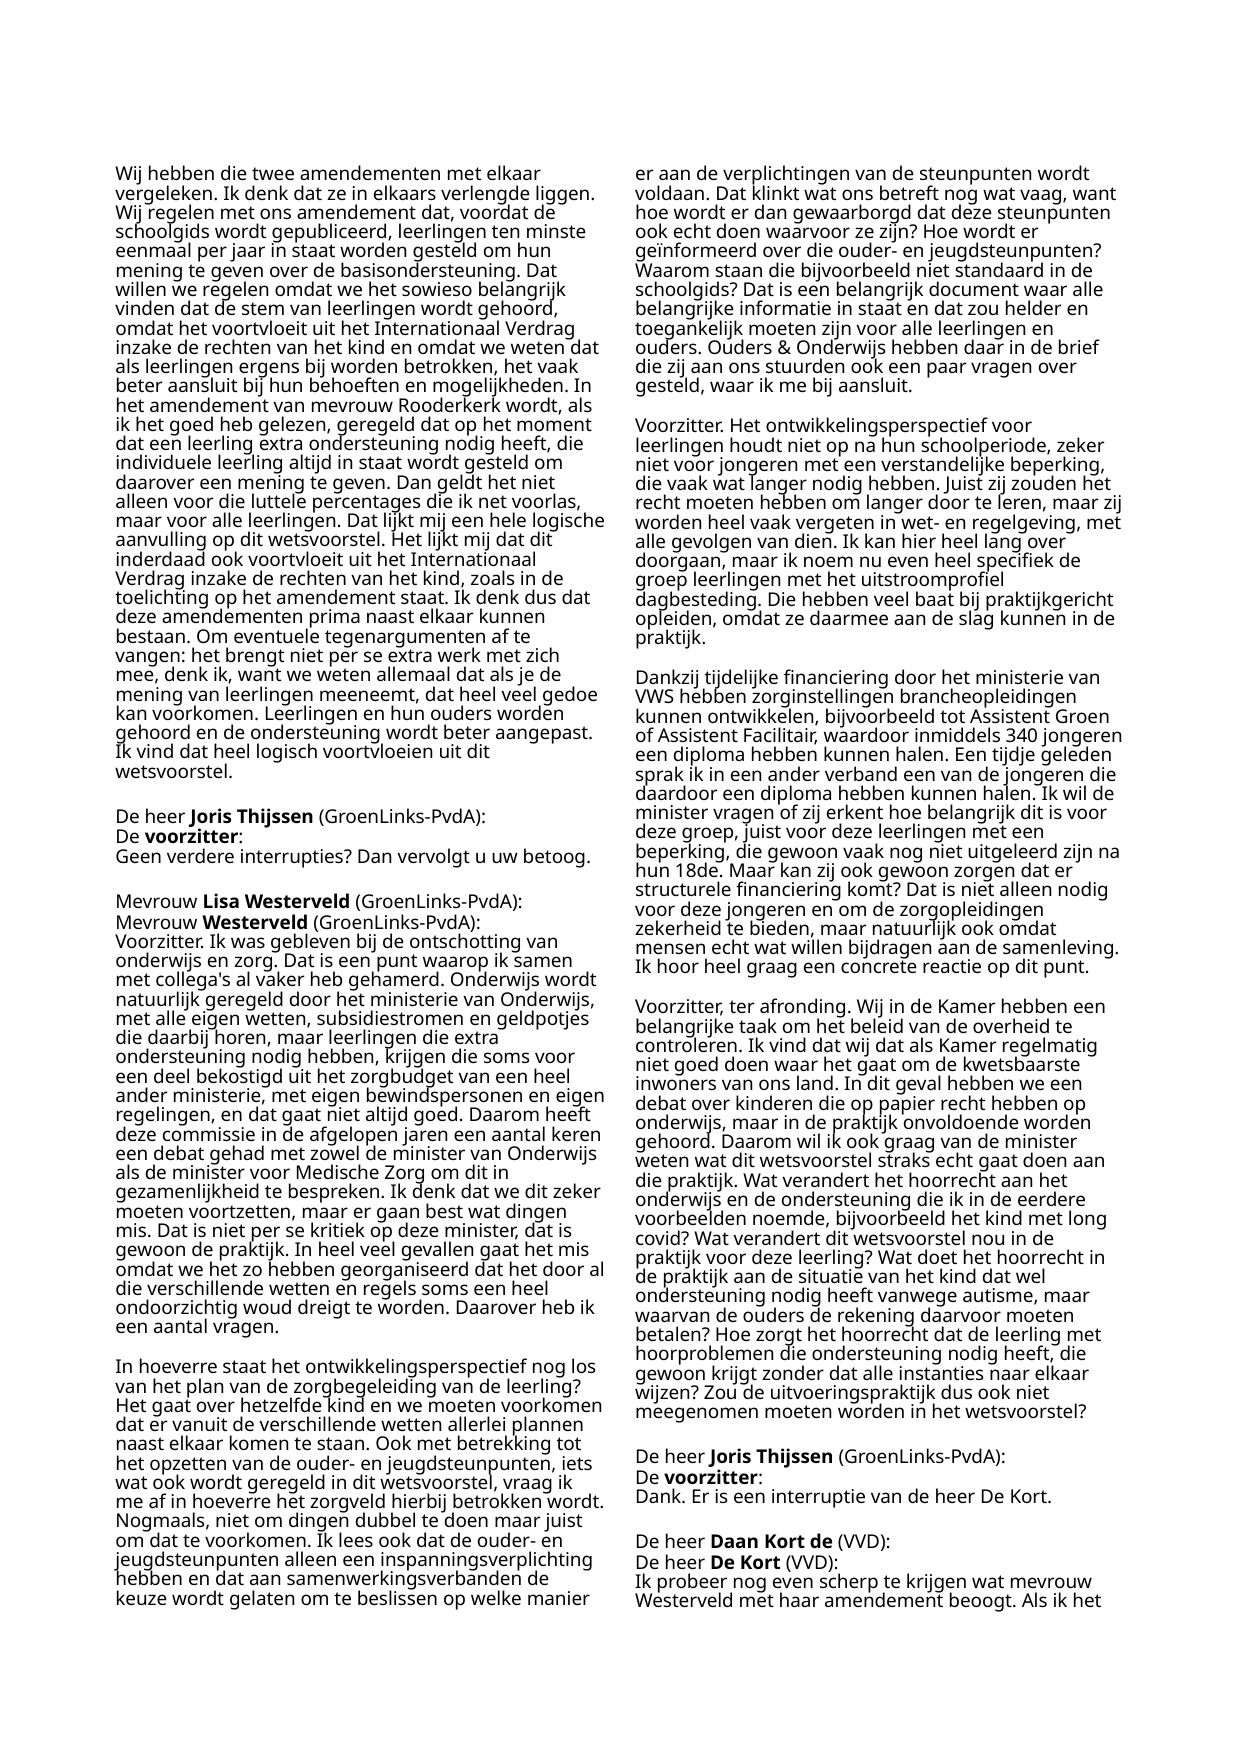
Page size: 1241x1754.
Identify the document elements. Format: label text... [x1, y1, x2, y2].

text Voorzitter. Het ontwikkelingsperspectief voor leerlingen houdt niet op na hun schoolperiode, zeker niet voor jongeren met een verstandelijke beperking, die vaak wat langer nodig hebben. Juist zij zouden het recht moeten hebben om langer door te leren, maar zij worden heel vaak vergeten in wet- en regelgeving, met alle gevolgen van dien. Ik kan hier heel lang over doorgaan, maar ik noem nu even heel specifiek de groep leerlingen met het uitstroomprofiel dagbesteding. Die hebben veel baat bij praktijkgericht opleiden, omdat ze daarmee aan de slag kunnen in de praktijk. [635, 417, 1125, 648]
text Mevrouw Westerveld (GroenLinks-PvdA): [115, 914, 605, 933]
text De heer Joris Thijssen (GroenLinks-PvdA): [635, 1443, 1125, 1469]
text De voorzitter: [635, 1469, 1125, 1488]
text De heer Joris Thijssen (GroenLinks-PvdA): [115, 803, 605, 828]
text In hoeverre staat het ontwikkelingsperspectief nog los van het plan van de zorgbegeleiding van de leerling? Het gaat over hetzelfde kind en we moeten voorkomen dat er vanuit de verschillende wetten allerlei plannen naast elkaar komen te staan. Ook met betrekking tot het opzetten van de ouder- en jeugdsteunpunten, iets wat ook wordt geregeld in dit wetsvoorstel, vraag ik me af in hoeverre het zorgveld hierbij betrokken wordt. Nogmaals, niet om dingen dubbel te doen maar juist om dat te voorkomen. Ik lees ook dat de ouder- en jeugdsteunpunten alleen een inspanningsverplichting hebben en dat aan samenwerkingsverbanden de keuze wordt gelaten om te beslissen op welke manier [115, 1358, 605, 1609]
text Ik probeer nog even scherp te krijgen wat mevrouw Westerveld met haar amendement beoogt. Als ik het [635, 1573, 1125, 1612]
text Voorzitter. Ik was gebleven bij de ontschotting van onderwijs en zorg. Dat is een punt waarop ik samen met collega's al vaker heb gehamerd. Onderwijs wordt natuurlijk geregeld door het ministerie van Onderwijs, met alle eigen wetten, subsidiestromen en geldpotjes die daarbij horen, maar leerlingen die extra ondersteuning nodig hebben, krijgen die soms voor een deel bekostigd uit het zorgbudget van een heel ander ministerie, met eigen bewindspersonen en eigen regelingen, en dat gaat niet altijd goed. Daarom heeft deze commissie in de afgelopen jaren een aantal keren een debat gehad met zowel de minister van Onderwijs als de minister voor Medische Zorg om dit in gezamenlijkheid te bespreken. Ik denk dat we dit zeker moeten voortzetten, maar er gaan best wat dingen mis. Dat is niet per se kritiek op deze minister, dat is gewoon de praktijk. In heel veel gevallen gaat het mis omdat we het zo hebben georganiseerd dat het door al die verschillende wetten en regels soms een heel ondoorzichtig woud dreigt te worden. Daarover heb ik een aantal vragen. [115, 933, 605, 1338]
text De heer De Kort (VVD): [635, 1554, 1125, 1573]
text De heer Daan Kort de (VVD): [635, 1528, 1125, 1554]
text Geen verdere interrupties? Dan vervolgt u uw betoog. [115, 848, 605, 867]
text Voorzitter, ter afronding. Wij in de Kamer hebben een belangrijke taak om het beleid van de overheid te controleren. Ik vind dat wij dat als Kamer regelmatig niet goed doen waar het gaat om de kwetsbaarste inwoners van ons land. In dit geval hebben we een debat over kinderen die op papier recht hebben op onderwijs, maar in de praktijk onvoldoende worden gehoord. Daarom wil ik ook graag van de minister weten wat dit wetsvoorstel straks echt gaat doen aan die praktijk. Wat verandert het hoorrecht aan het onderwijs en de ondersteuning die ik in de eerdere voorbeelden noemde, bijvoorbeeld het kind met long covid? Wat verandert dit wetsvoorstel nou in de praktijk voor deze leerling? Wat doet het hoorrecht in de praktijk aan de situatie van het kind dat wel ondersteuning nodig heeft vanwege autisme, maar waarvan de ouders de rekening daarvoor moeten betalen? Hoe zorgt het hoorrecht dat de leerling met hoorproblemen die ondersteuning nodig heeft, die gewoon krijgt zonder dat alle instanties naar elkaar wijzen? Zou de uitvoeringspraktijk dus ook niet meegenomen moeten worden in het wetsvoorstel? [635, 998, 1125, 1422]
text Wij hebben die twee amendementen met elkaar vergeleken. Ik denk dat ze in elkaars verlengde liggen. Wij regelen met ons amendement dat, voordat de schoolgids wordt gepubliceerd, leerlingen ten minste eenmaal per jaar in staat worden gesteld om hun mening te geven over de basisondersteuning. Dat willen we regelen omdat we het sowieso belangrijk vinden dat de stem van leerlingen wordt gehoord, omdat het voortvloeit uit het Internationaal Verdrag inzake de rechten van het kind en omdat we weten dat als leerlingen ergens bij worden betrokken, het vaak beter aansluit bij hun behoeften en mogelijkheden. In het amendement van mevrouw Rooderkerk wordt, als ik het goed heb gelezen, geregeld dat op het moment dat een leerling extra ondersteuning nodig heeft, die individuele leerling altijd in staat wordt gesteld om daarover een mening te geven. Dan geldt het niet alleen voor die luttele percentages die ik net voorlas, maar voor alle leerlingen. Dat lijkt mij een hele logische aanvulling op dit wetsvoorstel. Het lijkt mij dat dit inderdaad ook voortvloeit uit het Internationaal Verdrag inzake de rechten van het kind, zoals in de toelichting op het amendement staat. Ik denk dus dat deze amendementen prima naast elkaar kunnen bestaan. Om eventuele tegenargumenten af te vangen: het brengt niet per se extra werk met zich mee, denk ik, want we weten allemaal dat als je de mening van leerlingen meeneemt, dat heel veel gedoe kan voorkomen. Leerlingen en hun ouders worden gehoord en de ondersteuning wordt beter aangepast. Ik vind dat heel logisch voortvloeien uit dit wetsvoorstel. [115, 165, 605, 782]
text De voorzitter: [115, 828, 605, 848]
text Dankzij tijdelijke financiering door het ministerie van VWS hebben zorginstellingen brancheopleidingen kunnen ontwikkelen, bijvoorbeeld tot Assistent Groen of Assistent Facilitair, waardoor inmiddels 340 jongeren een diploma hebben kunnen halen. Een tijdje geleden sprak ik in een ander verband een van de jongeren die daardoor een diploma hebben kunnen halen. Ik wil de minister vragen of zij erkent hoe belangrijk dit is voor deze groep, juist voor deze leerlingen met een beperking, die gewoon vaak nog niet uitgeleerd zijn na hun 18de. Maar kan zij ook gewoon zorgen dat er structurele financiering komt? Dat is niet alleen nodig voor deze jongeren en om de zorgopleidingen zekerheid te bieden, maar natuurlijk ook omdat mensen echt wat willen bijdragen aan de samenleving. Ik hoor heel graag een concrete reactie op dit punt. [635, 669, 1125, 978]
text Dank. Er is een interruptie van de heer De Kort. [635, 1488, 1125, 1507]
text er aan de verplichtingen van de steunpunten wordt voldaan. Dat klinkt wat ons betreft nog wat vaag, want hoe wordt er dan gewaarborgd dat deze steunpunten ook echt doen waarvoor ze zijn? Hoe wordt er geïnformeerd over die ouder- en jeugdsteunpunten? Waarom staan die bijvoorbeeld niet standaard in de schoolgids? Dat is een belangrijk document waar alle belangrijke informatie in staat en dat zou helder en toegankelijk moeten zijn voor alle leerlingen en ouders. Ouders & Onderwijs hebben daar in de brief die zij aan ons stuurden ook een paar vragen over gesteld, waar ik me bij aansluit. [635, 165, 1125, 397]
text Mevrouw Lisa Westerveld (GroenLinks-PvdA): [115, 888, 605, 914]
